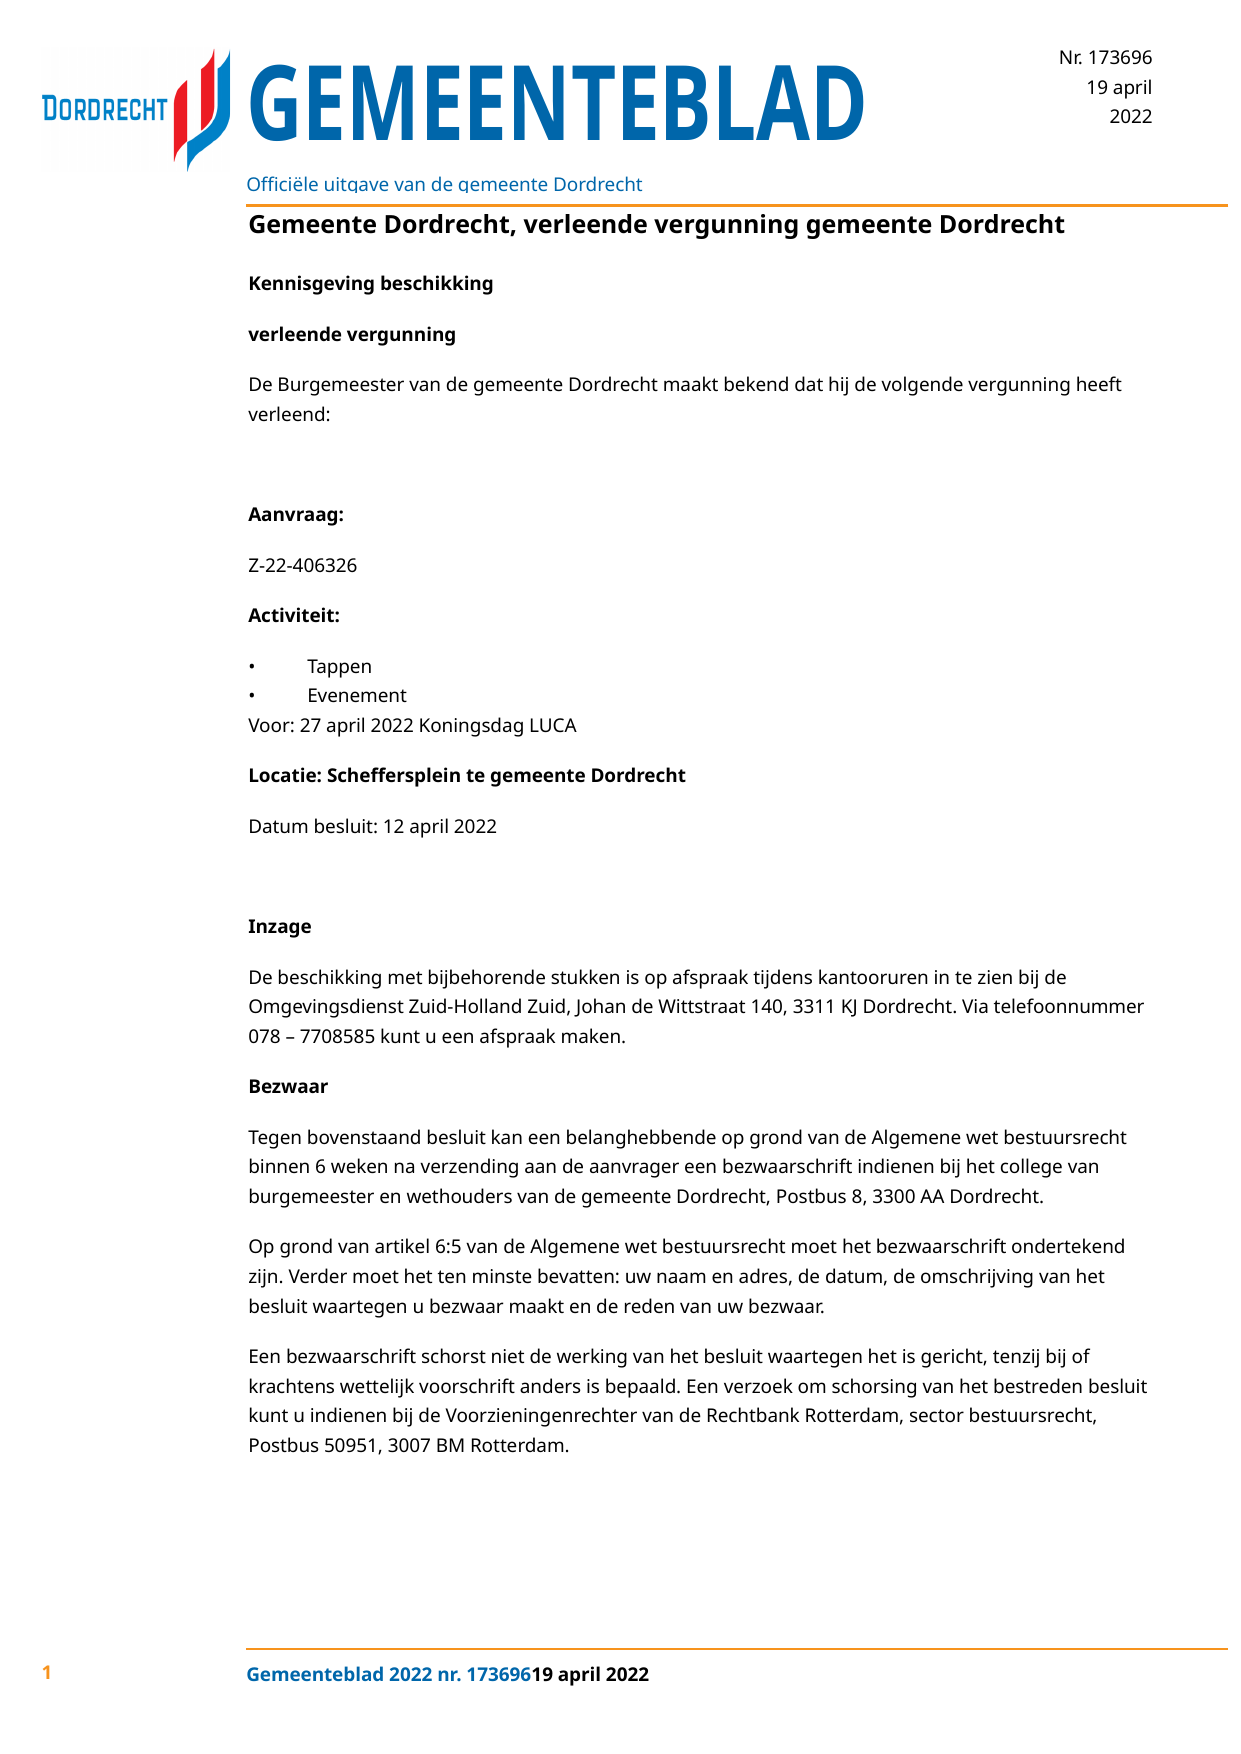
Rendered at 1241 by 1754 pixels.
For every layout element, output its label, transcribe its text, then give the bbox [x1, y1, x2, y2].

text Tegen bovenstaand besluit kan een belanghebbende op grond van de Algemene wet bestuursrecht binnen 6 weken na verzending aan de aanvrager een bezwaarschrift indienen bij het college van burgemeester en wethouders van de gemeente Dordrecht, Postbus 8, 3300 AA Dordrecht. [248, 1124, 1152, 1209]
text Datum besluit: 12 april 2022 [248, 813, 1152, 838]
text Op grond van artikel 6:5 van de Algemene wet bestuursrecht moet het bezwaarschrift ondertekend zijn. Verder moet het ten minste bevatten: uw naam en adres, de datum, de omschrijving van het besluit waartegen u bezwaar maakt en de reden van uw bezwaar. [248, 1234, 1152, 1318]
text Bezwaar [248, 1074, 1152, 1099]
text Activiteit: [248, 602, 1152, 628]
text Gemeente Dordrecht, verleende vergunning gemeente Dordrecht [248, 207, 1152, 241]
text Een bezwaarschrift schorst niet de werking van het besluit waartegen het is gericht, tenzij bij of krachtens wettelijk voorschrift anders is bepaald. Een verzoek om schorsing van het bestreden besluit kunt u indienen bij de Voorzieningenrechter van de Rechtbank Rotterdam, sector bestuursrecht, Postbus 50951, 3007 BM Rotterdam. [248, 1343, 1152, 1458]
list Tappen [248, 653, 1152, 678]
text Inzage [248, 914, 1152, 939]
list Evenement [248, 682, 1152, 708]
text De Burgemeester van de gemeente Dordrecht maakt bekend dat hij de volgende vergunning heeft verleend: [248, 371, 1152, 426]
text Kennisgeving beschikking [248, 270, 1152, 296]
text Locatie: Scheffersplein te gemeente Dordrecht [248, 762, 1152, 788]
text Voor: 27 april 2022 Koningsdag LUCA [248, 712, 1152, 738]
text verleende vergunning [248, 321, 1152, 346]
text Aanvraag: [248, 502, 1152, 527]
text Z-22-406326 [248, 552, 1152, 578]
text De beschikking met bijbehorende stukken is op afspraak tijdens kantooruren in te zien bij de Omgevingsdienst Zuid-Holland Zuid, Johan de Wittstraat 140, 3311 KJ Dordrecht. Via telefoonnummer 078 – 7708585 kunt u een afspraak maken. [248, 964, 1152, 1049]
picture [41, 47, 231, 172]
